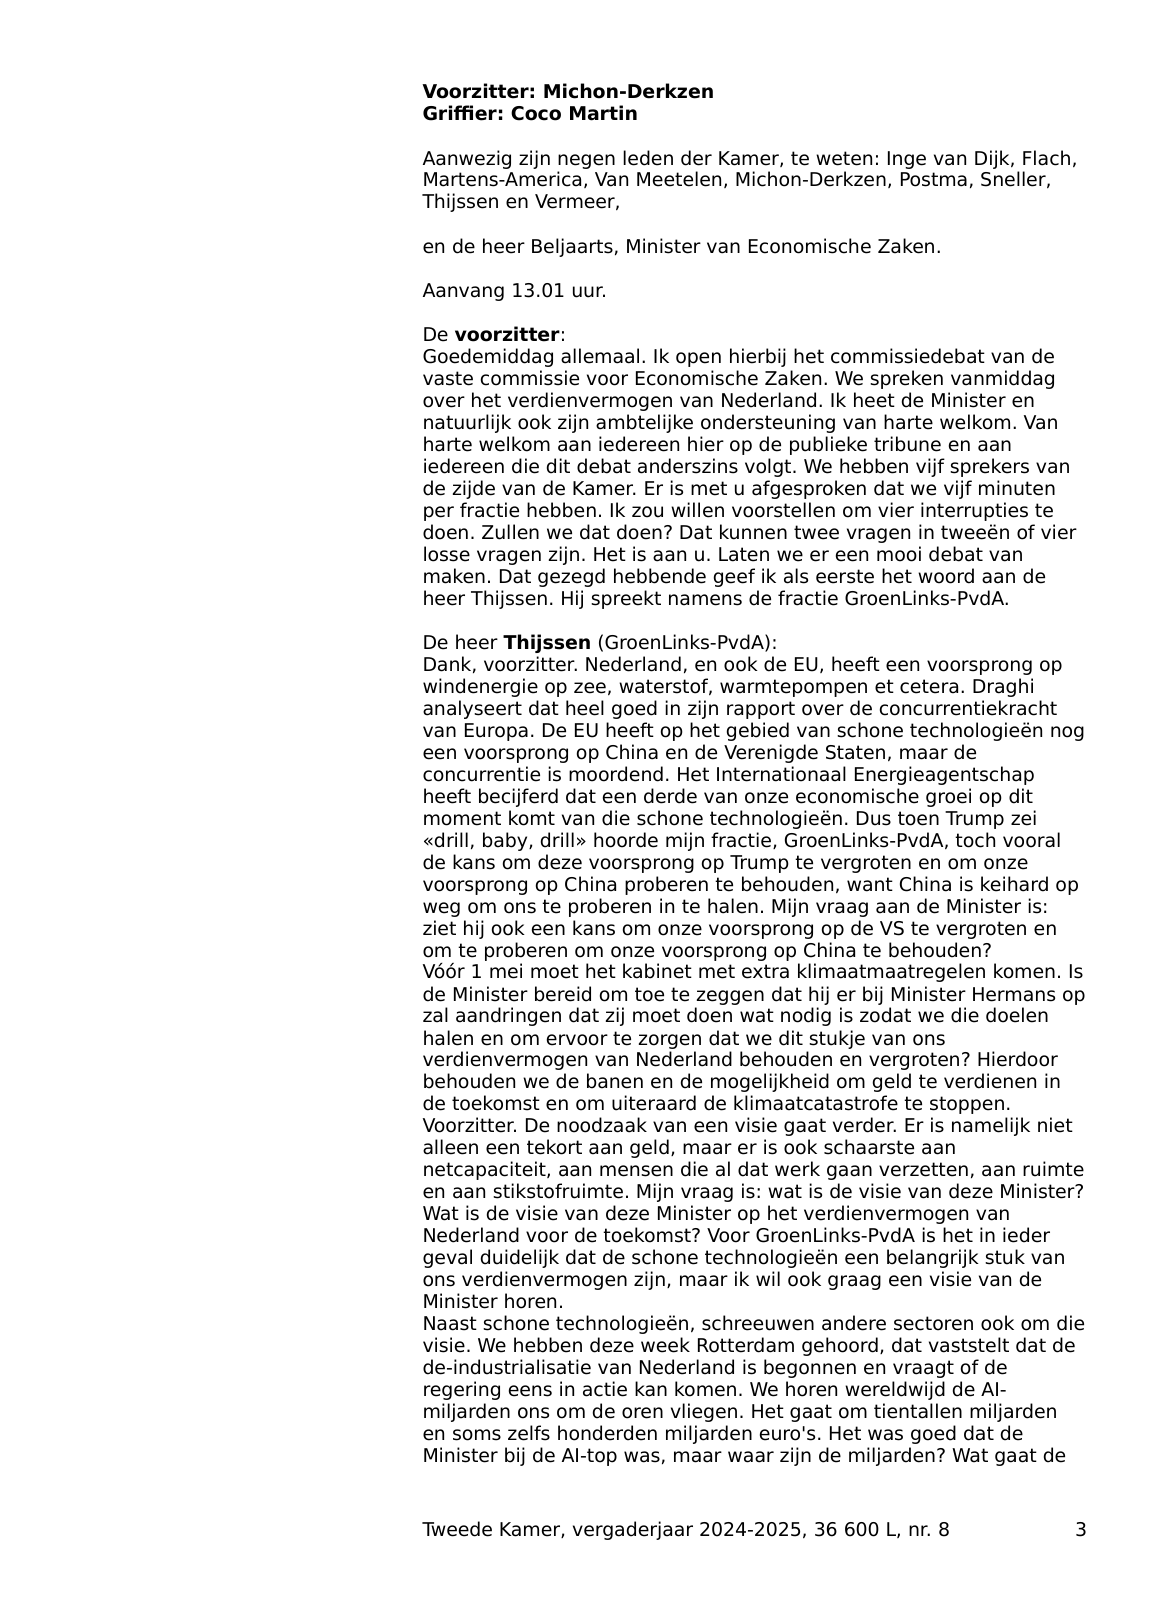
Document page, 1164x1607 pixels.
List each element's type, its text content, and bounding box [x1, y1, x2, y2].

text Griffier: Coco Martin [422, 103, 1087, 125]
text Vóór 1 mei moet het kabinet met extra klimaatmaatregelen komen. Is de Minister bereid om toe te zeggen dat hij er bij Minister Hermans op zal aandringen dat zij moet doen wat nodig is zodat we die doelen halen en om ervoor te zorgen dat we dit stukje van ons verdienvermogen van Nederland behouden en vergroten? Hierdoor behouden we de banen en de mogelijkheid om geld te verdienen in de toekomst en om uiteraard de klimaatcatastrofe te stoppen. [422, 961, 1087, 1115]
text en de heer Beljaarts, Minister van Economische Zaken. [422, 236, 1087, 257]
text De voorzitter: [422, 324, 1087, 346]
text Naast schone technologieën, schreeuwen andere sectoren ook om die visie. We hebben deze week Rotterdam gehoord, dat vaststelt dat de de-industrialisatie van Nederland is begonnen en vraagt of de regering eens in actie kan komen. We horen wereldwijd de AI-miljarden ons om de oren vliegen. Het gaat om tientallen miljarden en soms zelfs honderden miljarden euro's. Het was goed dat de Minister bij de AI-top was, maar waar zijn de miljarden? Wat gaat de [422, 1313, 1087, 1467]
text De heer Thijssen (GroenLinks-PvdA): [422, 632, 1087, 654]
text Aanvang 13.01 uur. [422, 280, 1087, 302]
text Aanwezig zijn negen leden der Kamer, te weten: Inge van Dijk, Flach, Martens-America, Van Meetelen, Michon-Derkzen, Postma, Sneller, Thijssen en Vermeer, [422, 147, 1087, 213]
text Dank, voorzitter. Nederland, en ook de EU, heeft een voorsprong op windenergie op zee, waterstof, warmtepompen et cetera. Draghi analyseert dat heel goed in zijn rapport over de concurrentiekracht van Europa. De EU heeft op het gebied van schone technologieën nog een voorsprong op China en de Verenigde Staten, maar de concurrentie is moordend. Het Internationaal Energieagentschap heeft becijferd dat een derde van onze economische groei op dit moment komt van die schone technologieën. Dus toen Trump zei «drill, baby, drill» hoorde mijn fractie, GroenLinks-PvdA, toch vooral de kans om deze voorsprong op Trump te vergroten en om onze voorsprong op China proberen te behouden, want China is keihard op weg om ons te proberen in te halen. Mijn vraag aan de Minister is: ziet hij ook een kans om onze voorsprong op de VS te vergroten en om te proberen om onze voorsprong op China te behouden? [422, 654, 1087, 961]
text Voorzitter. De noodzaak van een visie gaat verder. Er is namelijk niet alleen een tekort aan geld, maar er is ook schaarste aan netcapaciteit, aan mensen die al dat werk gaan verzetten, aan ruimte en aan stikstofruimte. Mijn vraag is: wat is de visie van deze Minister? Wat is de visie van deze Minister op het verdienvermogen van Nederland voor de toekomst? Voor GroenLinks-PvdA is het in ieder geval duidelijk dat de schone technologieën een belangrijk stuk van ons verdienvermogen zijn, maar ik wil ook graag een visie van de Minister horen. [422, 1115, 1087, 1313]
text Goedemiddag allemaal. Ik open hierbij het commissiedebat van de vaste commissie voor Economische Zaken. We spreken vanmiddag over het verdienvermogen van Nederland. Ik heet de Minister en natuurlijk ook zijn ambtelijke ondersteuning van harte welkom. Van harte welkom aan iedereen hier op de publieke tribune en aan iedereen die dit debat anderszins volgt. We hebben vijf sprekers van de zijde van de Kamer. Er is met u afgesproken dat we vijf minuten per fractie hebben. Ik zou willen voorstellen om vier interrupties te doen. Zullen we dat doen? Dat kunnen twee vragen in tweeën of vier losse vragen zijn. Het is aan u. Laten we er een mooi debat van maken. Dat gezegd hebbende geef ik als eerste het woord aan de heer Thijssen. Hij spreekt namens de fractie GroenLinks-PvdA. [422, 346, 1087, 609]
text Voorzitter: Michon-Derkzen [422, 81, 1087, 103]
